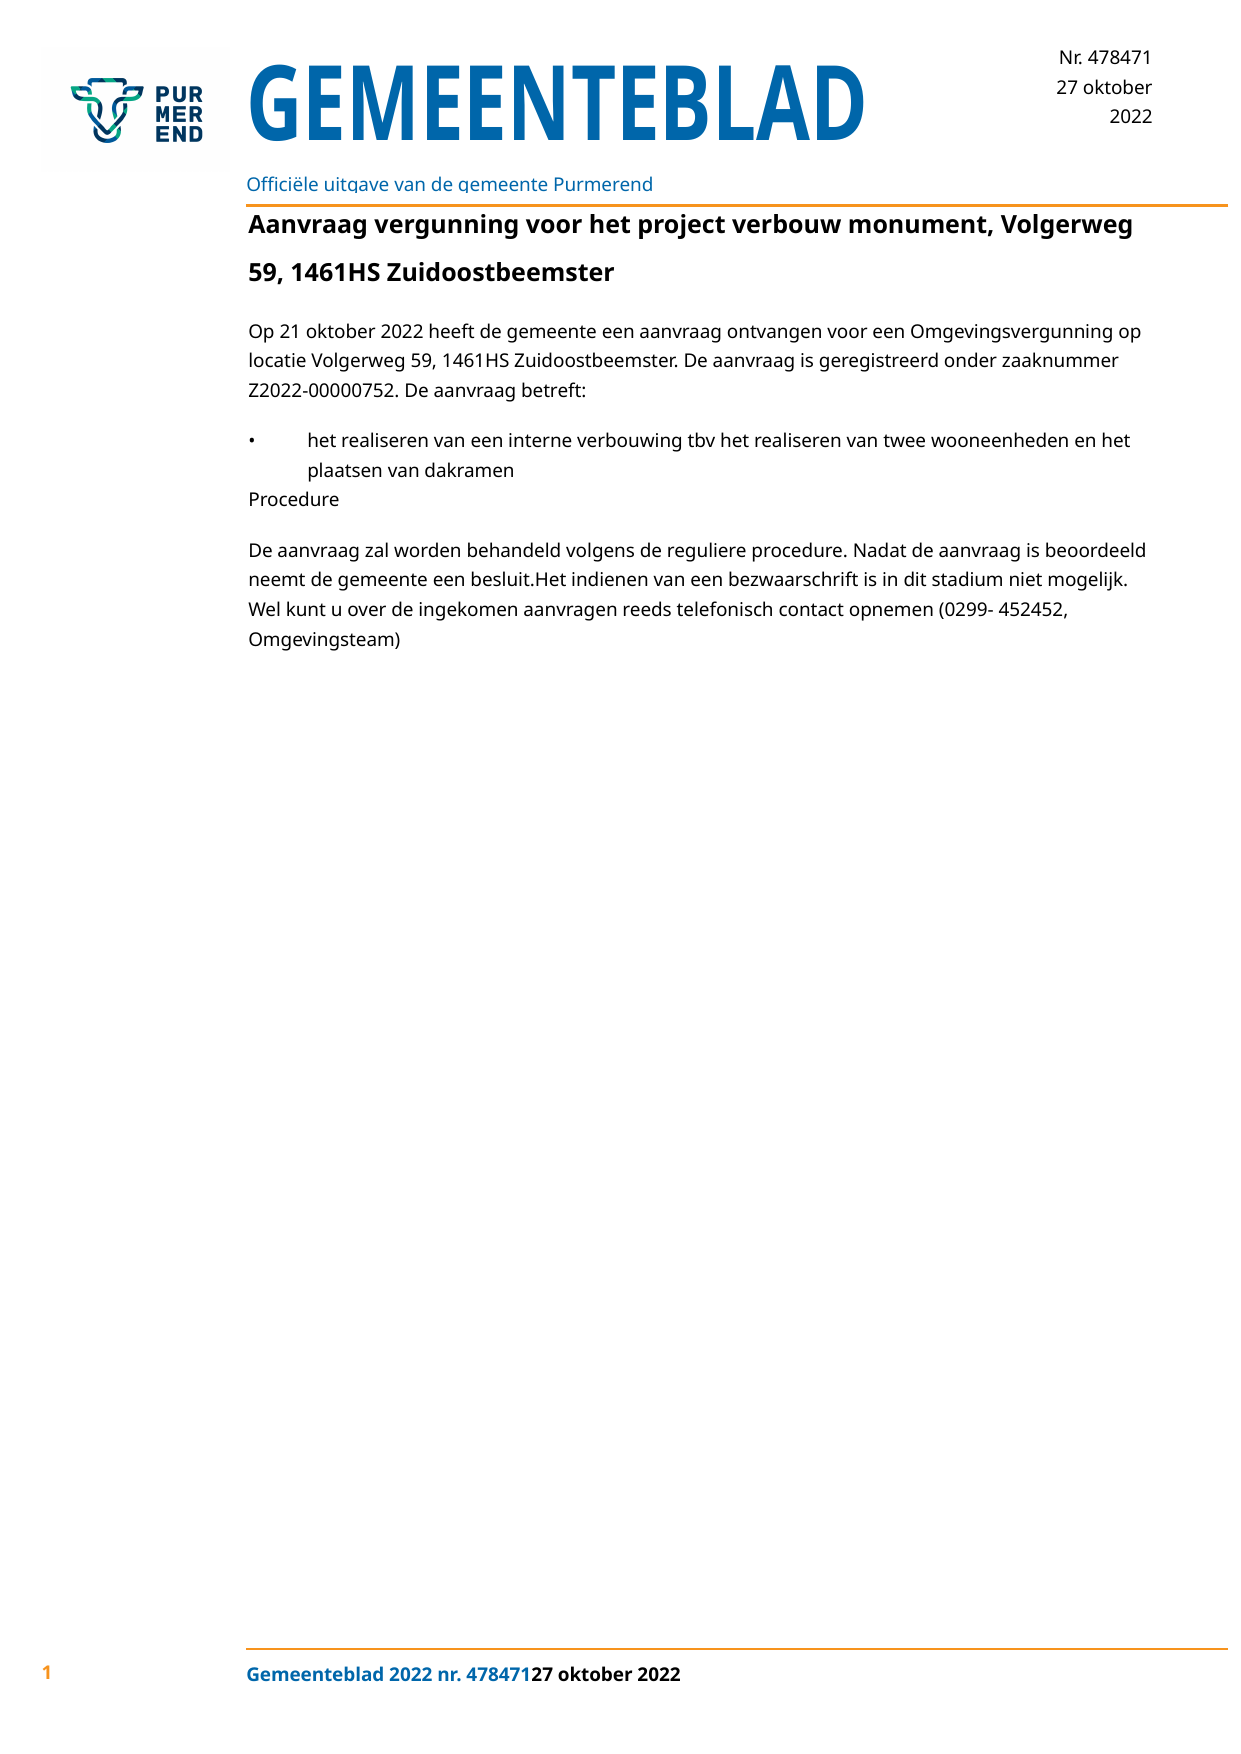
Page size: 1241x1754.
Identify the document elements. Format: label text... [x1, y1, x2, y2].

text Procedure [248, 487, 1152, 512]
text De aanvraag zal worden behandeld volgens de reguliere procedure. Nadat de aanvraag is beoordeeld neemt de gemeente een besluit.Het indienen van een bezwaarschrift is in dit stadium niet mogelijk. Wel kunt u over de ingekomen aanvragen reeds telefonisch contact opnemen (0299- 452452, Omgevingsteam) [248, 537, 1152, 652]
picture [41, 47, 231, 172]
text Aanvraag vergunning voor het project verbouw monument, Volgerweg 59, 1461HS Zuidoostbeemster [248, 207, 1152, 288]
text Op 21 oktober 2022 heeft de gemeente een aanvraag ontvangen voor een Omgevingsvergunning op locatie Volgerweg 59, 1461HS Zuidoostbeemster. De aanvraag is geregistreerd onder zaaknummer Z2022-00000752. De aanvraag betreft: [248, 318, 1152, 403]
list het realiseren van een interne verbouwing tbv het realiseren van twee wooneenheden en het plaatsen van dakramen [248, 427, 1152, 483]
